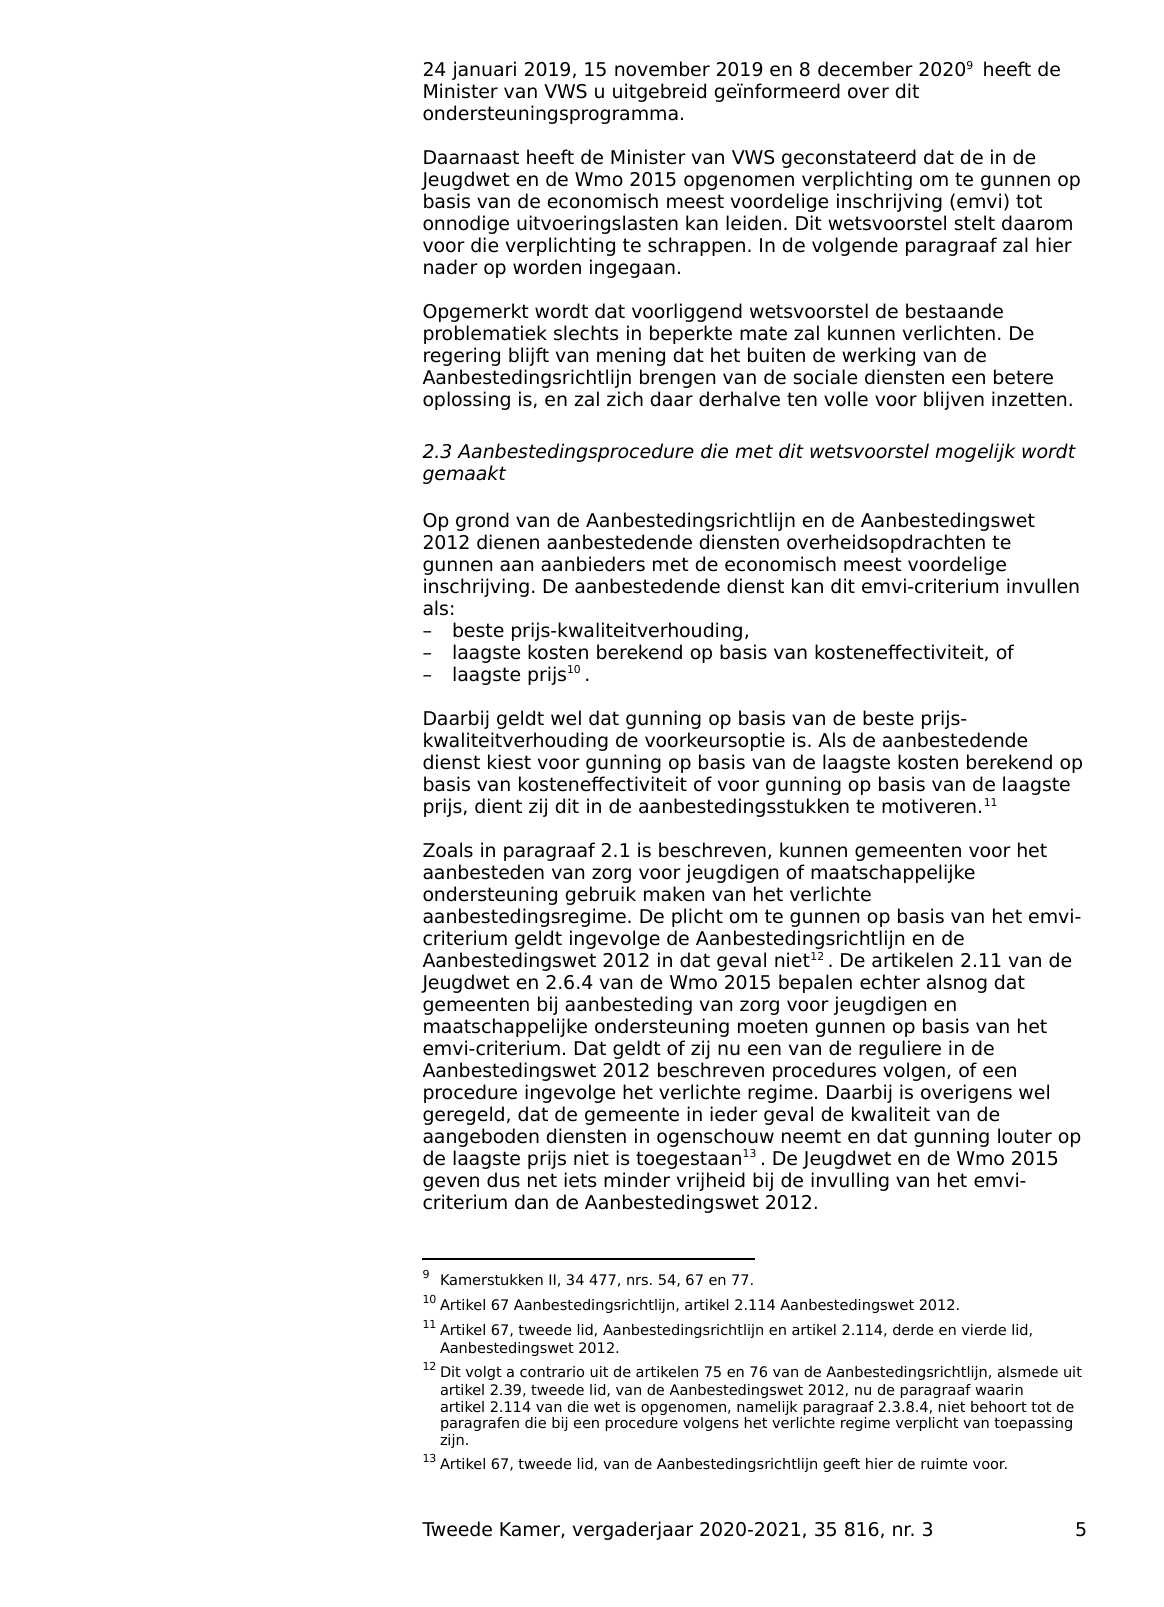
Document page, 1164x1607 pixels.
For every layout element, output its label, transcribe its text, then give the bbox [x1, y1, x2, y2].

text Artikel 67, tweede lid, Aanbestedingsrichtlijn en artikel 2.114, derde en vierde lid, Aanbestedingswet 2012. [422, 1318, 1087, 1357]
text 24 januari 2019, 15 november 2019 en 8 december 2020 heeft de Minister van VWS u uitgebreid geïnformeerd over dit ondersteuningsprogramma. [422, 59, 1087, 125]
text Artikel 67, tweede lid, van de Aanbestedingsrichtlijn geeft hier de ruimte voor. [422, 1452, 1087, 1474]
text – beste prijs-kwaliteitverhouding, [422, 620, 1087, 642]
text – laagste prijs. [422, 664, 1087, 686]
text Artikel 67 Aanbestedingsrichtlijn, artikel 2.114 Aanbestedingswet 2012. [422, 1293, 1087, 1315]
text Daarbij geldt wel dat gunning op basis van de beste prijs-kwaliteitverhouding de voorkeursoptie is. Als de aanbestedende dienst kiest voor gunning op basis van de laagste kosten berekend op basis van kosteneffectiviteit of voor gunning op basis van de laagste prijs, dient zij dit in de aanbestedingsstukken te motiveren. [422, 708, 1087, 818]
text Dit volgt a contrario uit de artikelen 75 en 76 van de Aanbestedingsrichtlijn, alsmede uit artikel 2.39, tweede lid, van de Aanbestedingswet 2012, nu de paragraaf waarin artikel 2.114 van die wet is opgenomen, namelijk paragraaf 2.3.8.4, niet behoort tot de paragrafen die bij een procedure volgens het verlichte regime verplicht van toepassing zijn. [422, 1360, 1087, 1449]
text Kamerstukken II, 34 477, nrs. 54, 67 en 77. [422, 1268, 1087, 1290]
text Opgemerkt wordt dat voorliggend wetsvoorstel de bestaande problematiek slechts in beperkte mate zal kunnen verlichten. De regering blijft van mening dat het buiten de werking van de Aanbestedingsrichtlijn brengen van de sociale diensten een betere oplossing is, en zal zich daar derhalve ten volle voor blijven inzetten. [422, 301, 1087, 411]
text Zoals in paragraaf 2.1 is beschreven, kunnen gemeenten voor het aanbesteden van zorg voor jeugdigen of maatschappelijke ondersteuning gebruik maken van het verlichte aanbestedingsregime. De plicht om te gunnen op basis van het emvi-criterium geldt ingevolge de Aanbestedingsrichtlijn en de Aanbestedingswet 2012 in dat geval niet. De artikelen 2.11 van de Jeugdwet en 2.6.4 van de Wmo 2015 bepalen echter alsnog dat gemeenten bij aanbesteding van zorg voor jeugdigen en maatschappelijke ondersteuning moeten gunnen op basis van het emvi-criterium. Dat geldt of zij nu een van de reguliere in de Aanbestedingswet 2012 beschreven procedures volgen, of een procedure ingevolge het verlichte regime. Daarbij is overigens wel geregeld, dat de gemeente in ieder geval de kwaliteit van de aangeboden diensten in ogenschouw neemt en dat gunning louter op de laagste prijs niet is toegestaan. De Jeugdwet en de Wmo 2015 geven dus net iets minder vrijheid bij de invulling van het emvi-criterium dan de Aanbestedingswet 2012. [422, 840, 1087, 1214]
text Op grond van de Aanbestedingsrichtlijn en de Aanbestedingswet 2012 dienen aanbestedende diensten overheidsopdrachten te gunnen aan aanbieders met de economisch meest voordelige inschrijving. De aanbestedende dienst kan dit emvi-criterium invullen als: [422, 510, 1087, 620]
text – laagste kosten berekend op basis van kosteneffectiviteit, of [422, 642, 1087, 664]
subtitle 2.3 Aanbestedingsprocedure die met dit wetsvoorstel mogelijk wordt gemaakt [422, 441, 1087, 485]
text Daarnaast heeft de Minister van VWS geconstateerd dat de in de Jeugdwet en de Wmo 2015 opgenomen verplichting om te gunnen op basis van de economisch meest voordelige inschrijving (emvi) tot onnodige uitvoeringslasten kan leiden. Dit wetsvoorstel stelt daarom voor die verplichting te schrappen. In de volgende paragraaf zal hier nader op worden ingegaan. [422, 147, 1087, 279]
